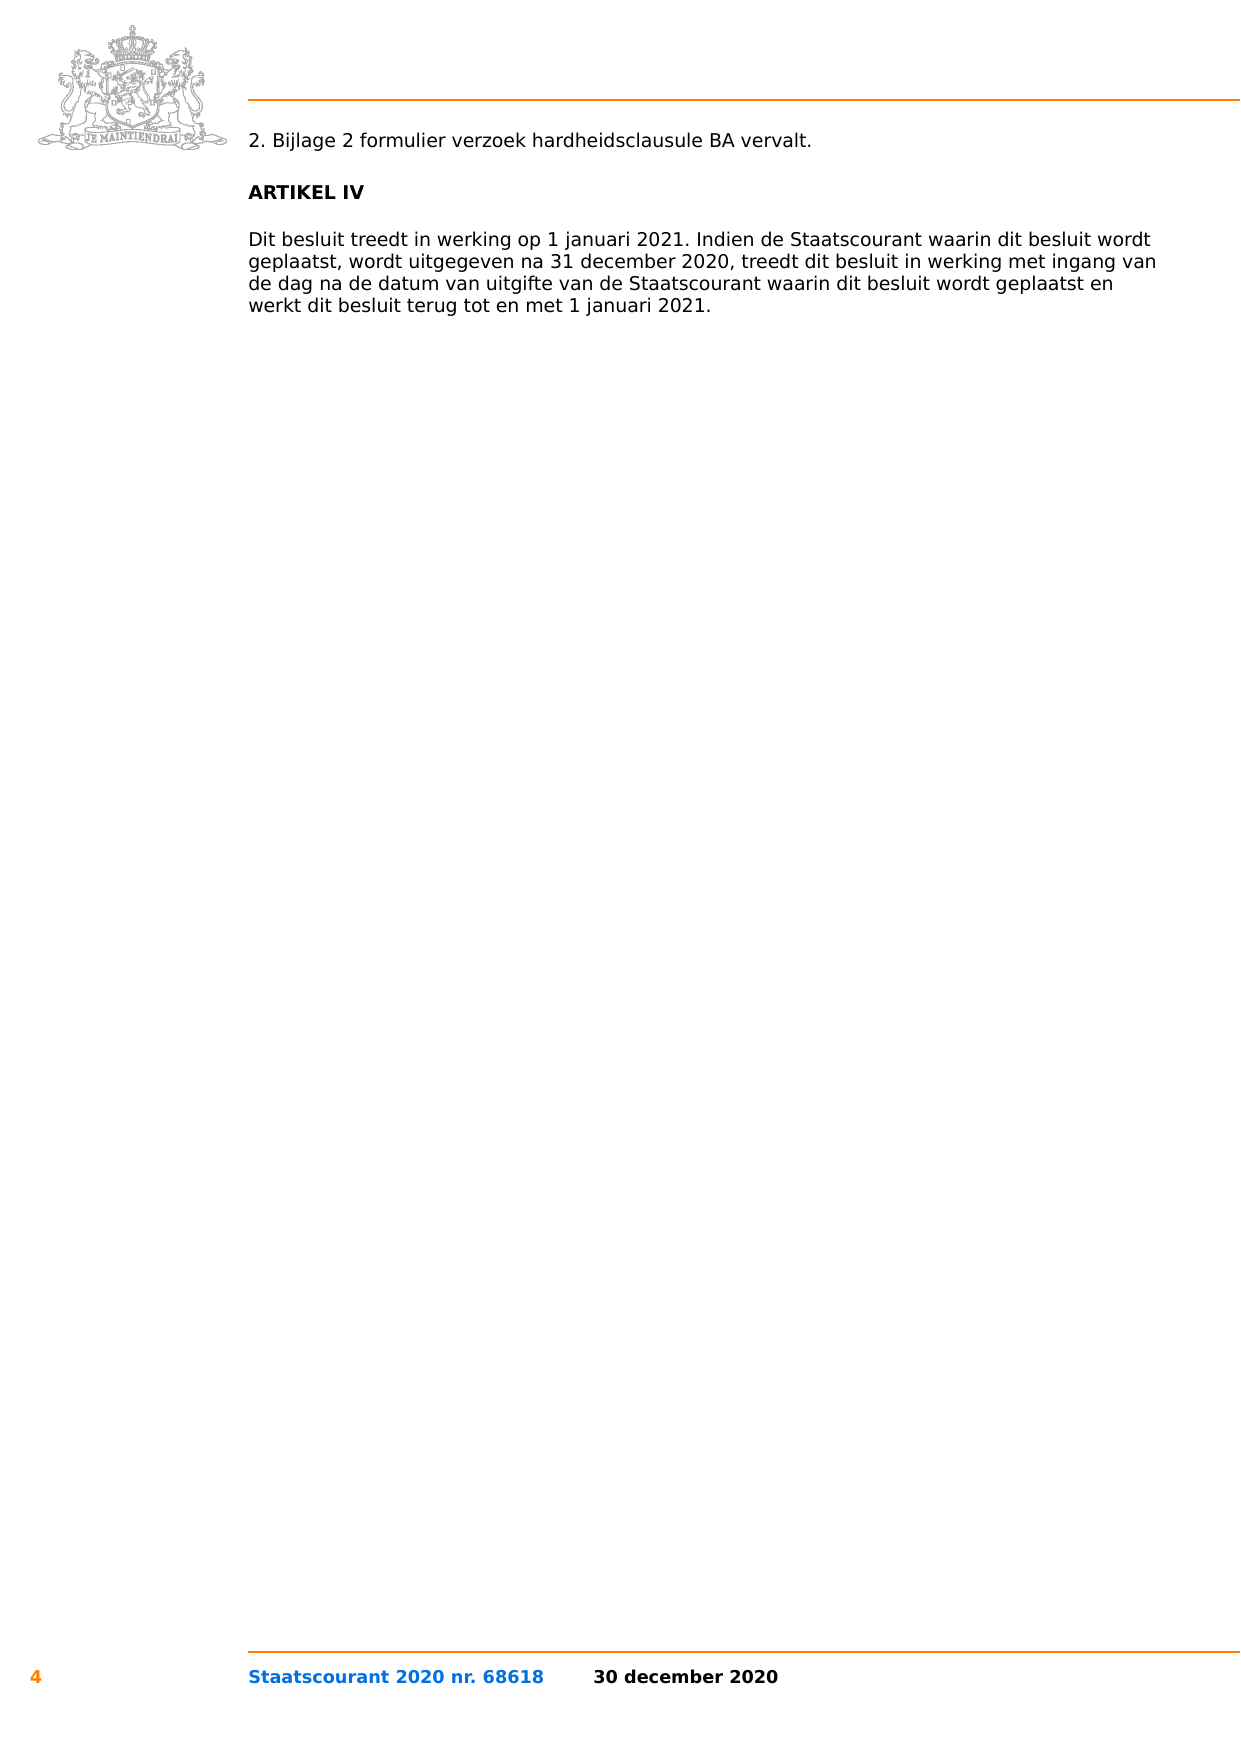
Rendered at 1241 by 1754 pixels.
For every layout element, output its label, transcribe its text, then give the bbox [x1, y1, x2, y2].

picture [38, 25, 227, 150]
text 2. Bijlage 2 formulier verzoek hardheidsclausule BA vervalt. [248, 130, 1163, 152]
text Dit besluit treedt in werking op 1 januari 2021. Indien de Staatscourant waarin dit besluit wordt geplaatst, wordt uitgegeven na 31 december 2020, treedt dit besluit in werking met ingang van de dag na de datum van uitgifte van de Staatscourant waarin dit besluit wordt geplaatst en werkt dit besluit terug tot en met 1 januari 2021. [248, 229, 1163, 317]
subtitle ARTIKEL IV [248, 182, 1163, 204]
